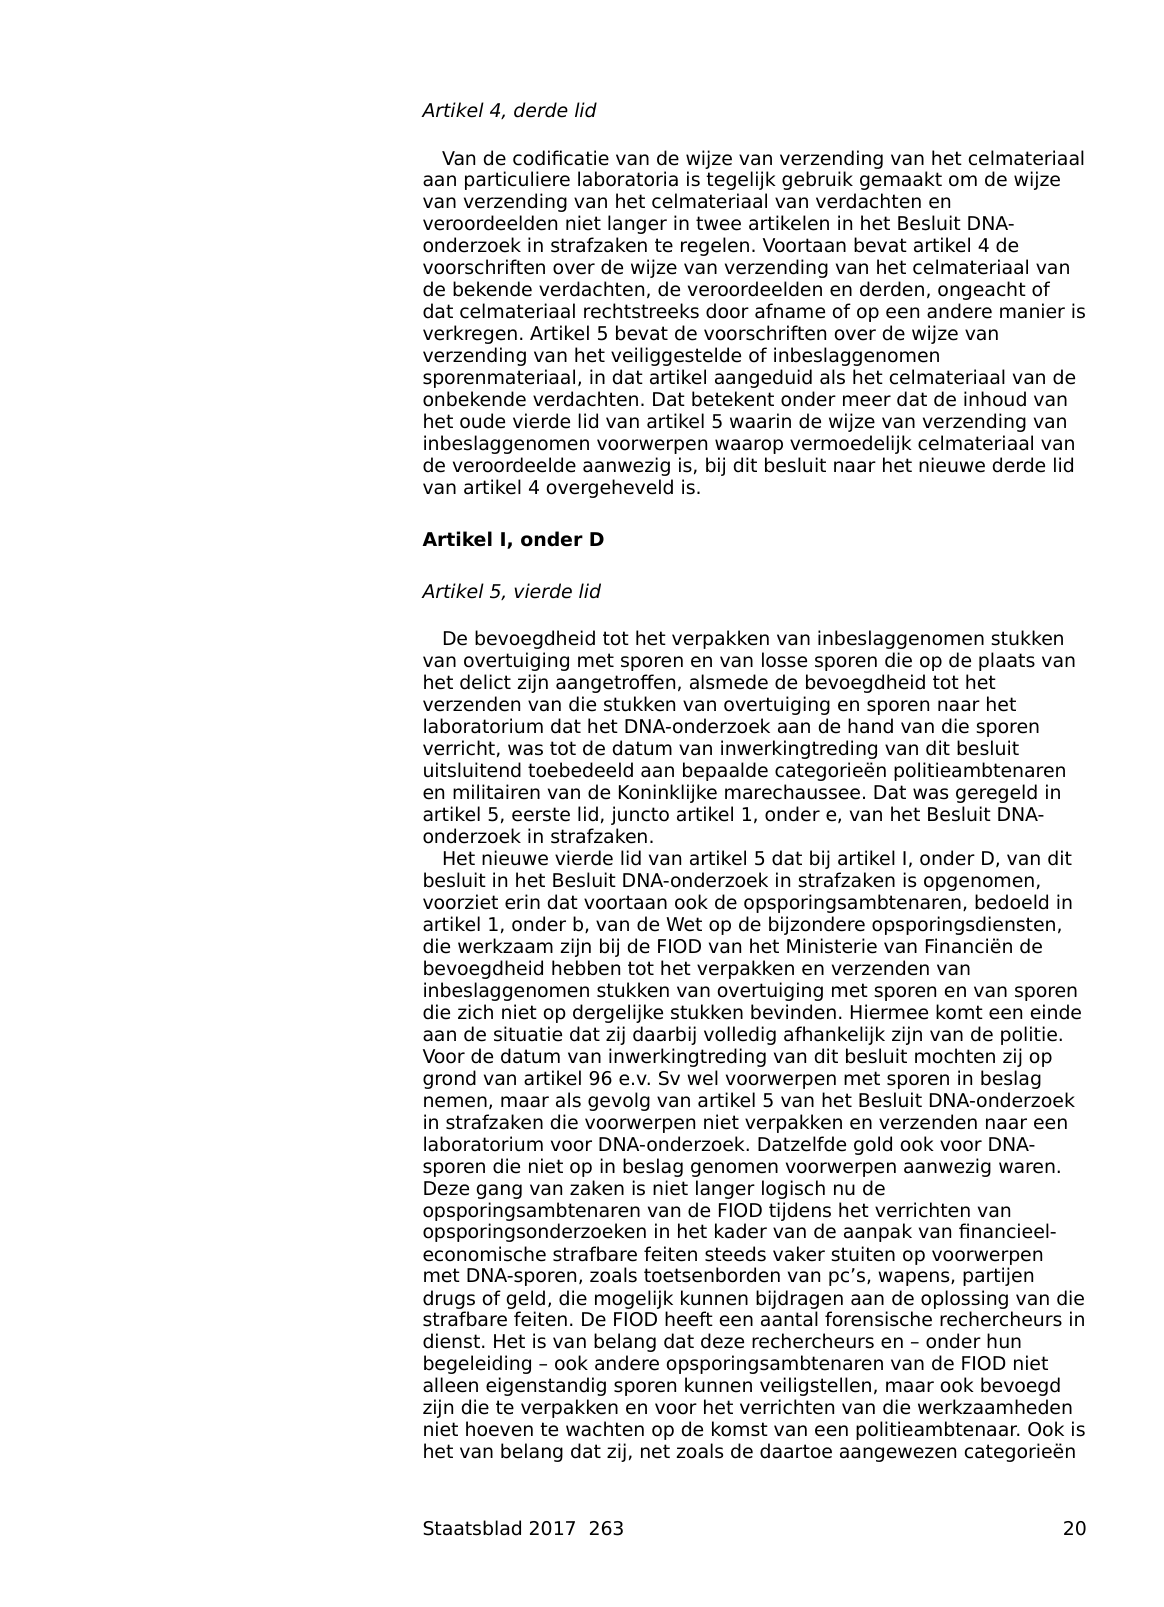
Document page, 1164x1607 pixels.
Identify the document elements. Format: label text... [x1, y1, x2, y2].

text Van de codificatie van de wijze van verzending van het celmateriaal aan particuliere laboratoria is tegelijk gebruik gemaakt om de wijze van verzending van het celmateriaal van verdachten en veroordeelden niet langer in twee artikelen in het Besluit DNA-onderzoek in strafzaken te regelen. Voortaan bevat artikel 4 de voorschriften over de wijze van verzending van het celmateriaal van de bekende verdachten, de veroordeelden en derden, ongeacht of dat celmateriaal rechtstreeks door afname of op een andere manier is verkregen. Artikel 5 bevat de voorschriften over de wijze van verzending van het veiliggestelde of inbeslaggenomen sporenmateriaal, in dat artikel aangeduid als het celmateriaal van de onbekende verdachten. Dat betekent onder meer dat de inhoud van het oude vierde lid van artikel 5 waarin de wijze van verzending van inbeslaggenomen voorwerpen waarop vermoedelijk celmateriaal van de veroordeelde aanwezig is, bij dit besluit naar het nieuwe derde lid van artikel 4 overgeheveld is. [422, 147, 1087, 499]
subtitle Artikel I, onder D [422, 529, 1087, 551]
subtitle Artikel 5, vierde lid [422, 581, 1087, 603]
text De bevoegdheid tot het verpakken van inbeslaggenomen stukken van overtuiging met sporen en van losse sporen die op de plaats van het delict zijn aangetroffen, alsmede de bevoegdheid tot het verzenden van die stukken van overtuiging en sporen naar het laboratorium dat het DNA-onderzoek aan de hand van die sporen verricht, was tot de datum van inwerkingtreding van dit besluit uitsluitend toebedeeld aan bepaalde categorieën politieambtenaren en militairen van de Koninklijke marechaussee. Dat was geregeld in artikel 5, eerste lid, juncto artikel 1, onder e, van het Besluit DNA-onderzoek in strafzaken. [422, 628, 1087, 848]
subtitle Artikel 4, derde lid [422, 100, 1087, 122]
text Het nieuwe vierde lid van artikel 5 dat bij artikel I, onder D, van dit besluit in het Besluit DNA-onderzoek in strafzaken is opgenomen, voorziet erin dat voortaan ook de opsporingsambtenaren, bedoeld in artikel 1, onder b, van de Wet op de bijzondere opsporingsdiensten, die werkzaam zijn bij de FIOD van het Ministerie van Financiën de bevoegdheid hebben tot het verpakken en verzenden van inbeslaggenomen stukken van overtuiging met sporen en van sporen die zich niet op dergelijke stukken bevinden. Hiermee komt een einde aan de situatie dat zij daarbij volledig afhankelijk zijn van de politie. Voor de datum van inwerkingtreding van dit besluit mochten zij op grond van artikel 96 e.v. Sv wel voorwerpen met sporen in beslag nemen, maar als gevolg van artikel 5 van het Besluit DNA-onderzoek in strafzaken die voorwerpen niet verpakken en verzenden naar een laboratorium voor DNA-onderzoek. Datzelfde gold ook voor DNA-sporen die niet op in beslag genomen voorwerpen aanwezig waren. Deze gang van zaken is niet langer logisch nu de opsporingsambtenaren van de FIOD tijdens het verrichten van opsporingsonderzoeken in het kader van de aanpak van financieel-economische strafbare feiten steeds vaker stuiten op voorwerpen met DNA-sporen, zoals toetsenborden van pc’s, wapens, partijen drugs of geld, die mogelijk kunnen bijdragen aan de oplossing van die strafbare feiten. De FIOD heeft een aantal forensische rechercheurs in dienst. Het is van belang dat deze rechercheurs en – onder hun begeleiding – ook andere opsporingsambtenaren van de FIOD niet alleen eigenstandig sporen kunnen veiligstellen, maar ook bevoegd zijn die te verpakken en voor het verrichten van die werkzaamheden niet hoeven te wachten op de komst van een politieambtenaar. Ook is het van belang dat zij, net zoals de daartoe aangewezen categorieën [422, 848, 1087, 1463]
